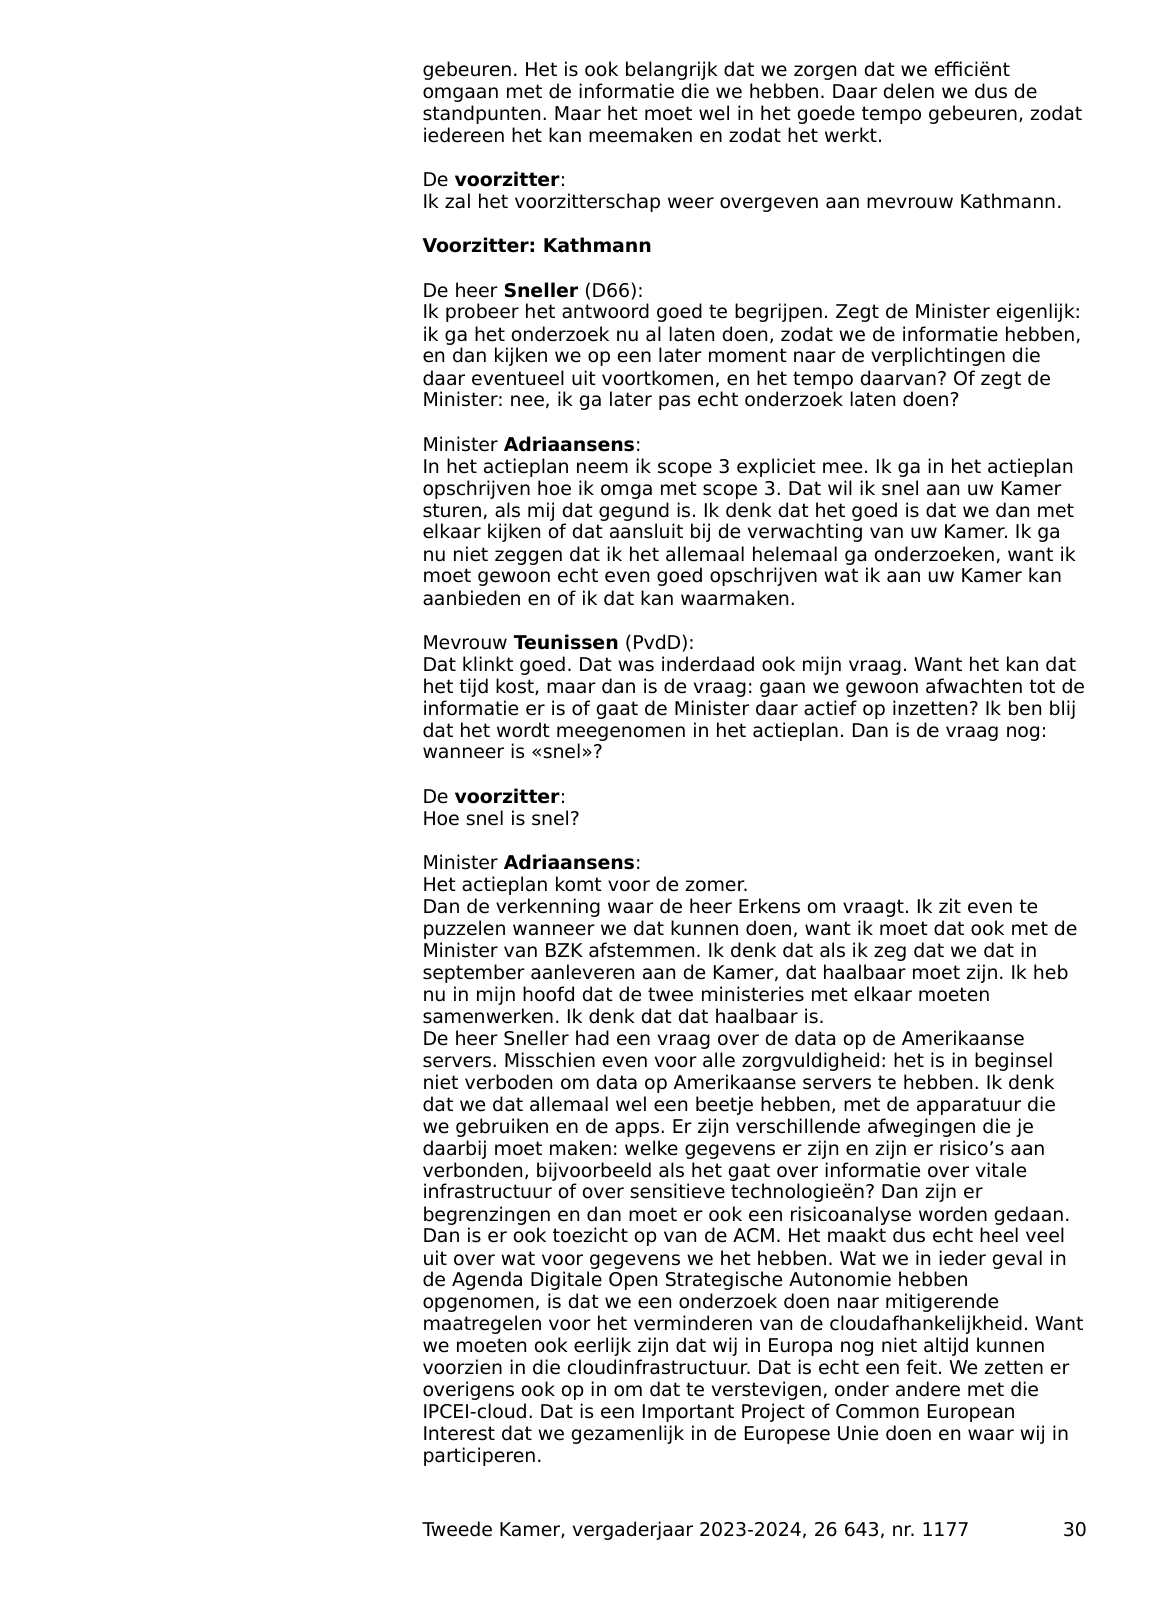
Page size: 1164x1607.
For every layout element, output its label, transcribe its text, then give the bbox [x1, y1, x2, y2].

text In het actieplan neem ik scope 3 expliciet mee. Ik ga in het actieplan opschrijven hoe ik omga met scope 3. Dat wil ik snel aan uw Kamer sturen, als mij dat gegund is. Ik denk dat het goed is dat we dan met elkaar kijken of dat aansluit bij de verwachting van uw Kamer. Ik ga nu niet zeggen dat ik het allemaal helemaal ga onderzoeken, want ik moet gewoon echt even goed opschrijven wat ik aan uw Kamer kan aanbieden en of ik dat kan waarmaken. [422, 456, 1087, 609]
text Mevrouw Teunissen (PvdD): [422, 632, 1087, 653]
subtitle Voorzitter: Kathmann [422, 235, 1087, 257]
text Ik zal het voorzitterschap weer overgeven aan mevrouw Kathmann. [422, 191, 1087, 213]
text De heer Sneller had een vraag over de data op de Amerikaanse servers. Misschien even voor alle zorgvuldigheid: het is in beginsel niet verboden om data op Amerikaanse servers te hebben. Ik denk dat we dat allemaal wel een beetje hebben, met de apparatuur die we gebruiken en de apps. Er zijn verschillende afwegingen die je daarbij moet maken: welke gegevens er zijn en zijn er risico’s aan verbonden, bijvoorbeeld als het gaat over informatie over vitale infrastructuur of over sensitieve technologieën? Dan zijn er begrenzingen en dan moet er ook een risicoanalyse worden gedaan. Dan is er ook toezicht op van de ACM. Het maakt dus echt heel veel uit over wat voor gegevens we het hebben. Wat we in ieder geval in de Agenda Digitale Open Strategische Autonomie hebben opgenomen, is dat we een onderzoek doen naar mitigerende maatregelen voor het verminderen van de cloudafhankelijkheid. Want we moeten ook eerlijk zijn dat wij in Europa nog niet altijd kunnen voorzien in die cloudinfrastructuur. Dat is echt een feit. We zetten er overigens ook op in om dat te verstevigen, onder andere met die IPCEI-cloud. Dat is een Important Project of Common European Interest dat we gezamenlijk in de Europese Unie doen en waar wij in participeren. [422, 1028, 1087, 1467]
text Minister Adriaansens: [422, 433, 1087, 456]
text Hoe snel is snel? [422, 808, 1087, 829]
text Het actieplan komt voor de zomer. [422, 874, 1087, 896]
text De voorzitter: [422, 786, 1087, 808]
text De heer Sneller (D66): [422, 279, 1087, 301]
text Minister Adriaansens: [422, 852, 1087, 874]
text Dat klinkt goed. Dat was inderdaad ook mijn vraag. Want het kan dat het tijd kost, maar dan is de vraag: gaan we gewoon afwachten tot de informatie er is of gaat de Minister daar actief op inzetten? Ik ben blij dat het wordt meegenomen in het actieplan. Dan is de vraag nog: wanneer is «snel»? [422, 653, 1087, 763]
text Ik probeer het antwoord goed te begrijpen. Zegt de Minister eigenlijk: ik ga het onderzoek nu al laten doen, zodat we de informatie hebben, en dan kijken we op een later moment naar de verplichtingen die daar eventueel uit voortkomen, en het tempo daarvan? Of zegt de Minister: nee, ik ga later pas echt onderzoek laten doen? [422, 301, 1087, 411]
text De voorzitter: [422, 169, 1087, 191]
text gebeuren. Het is ook belangrijk dat we zorgen dat we efficiënt omgaan met de informatie die we hebben. Daar delen we dus de standpunten. Maar het moet wel in het goede tempo gebeuren, zodat iedereen het kan meemaken en zodat het werkt. [422, 59, 1087, 147]
text Dan de verkenning waar de heer Erkens om vraagt. Ik zit even te puzzelen wanneer we dat kunnen doen, want ik moet dat ook met de Minister van BZK afstemmen. Ik denk dat als ik zeg dat we dat in september aanleveren aan de Kamer, dat haalbaar moet zijn. Ik heb nu in mijn hoofd dat de twee ministeries met elkaar moeten samenwerken. Ik denk dat dat haalbaar is. [422, 896, 1087, 1028]
